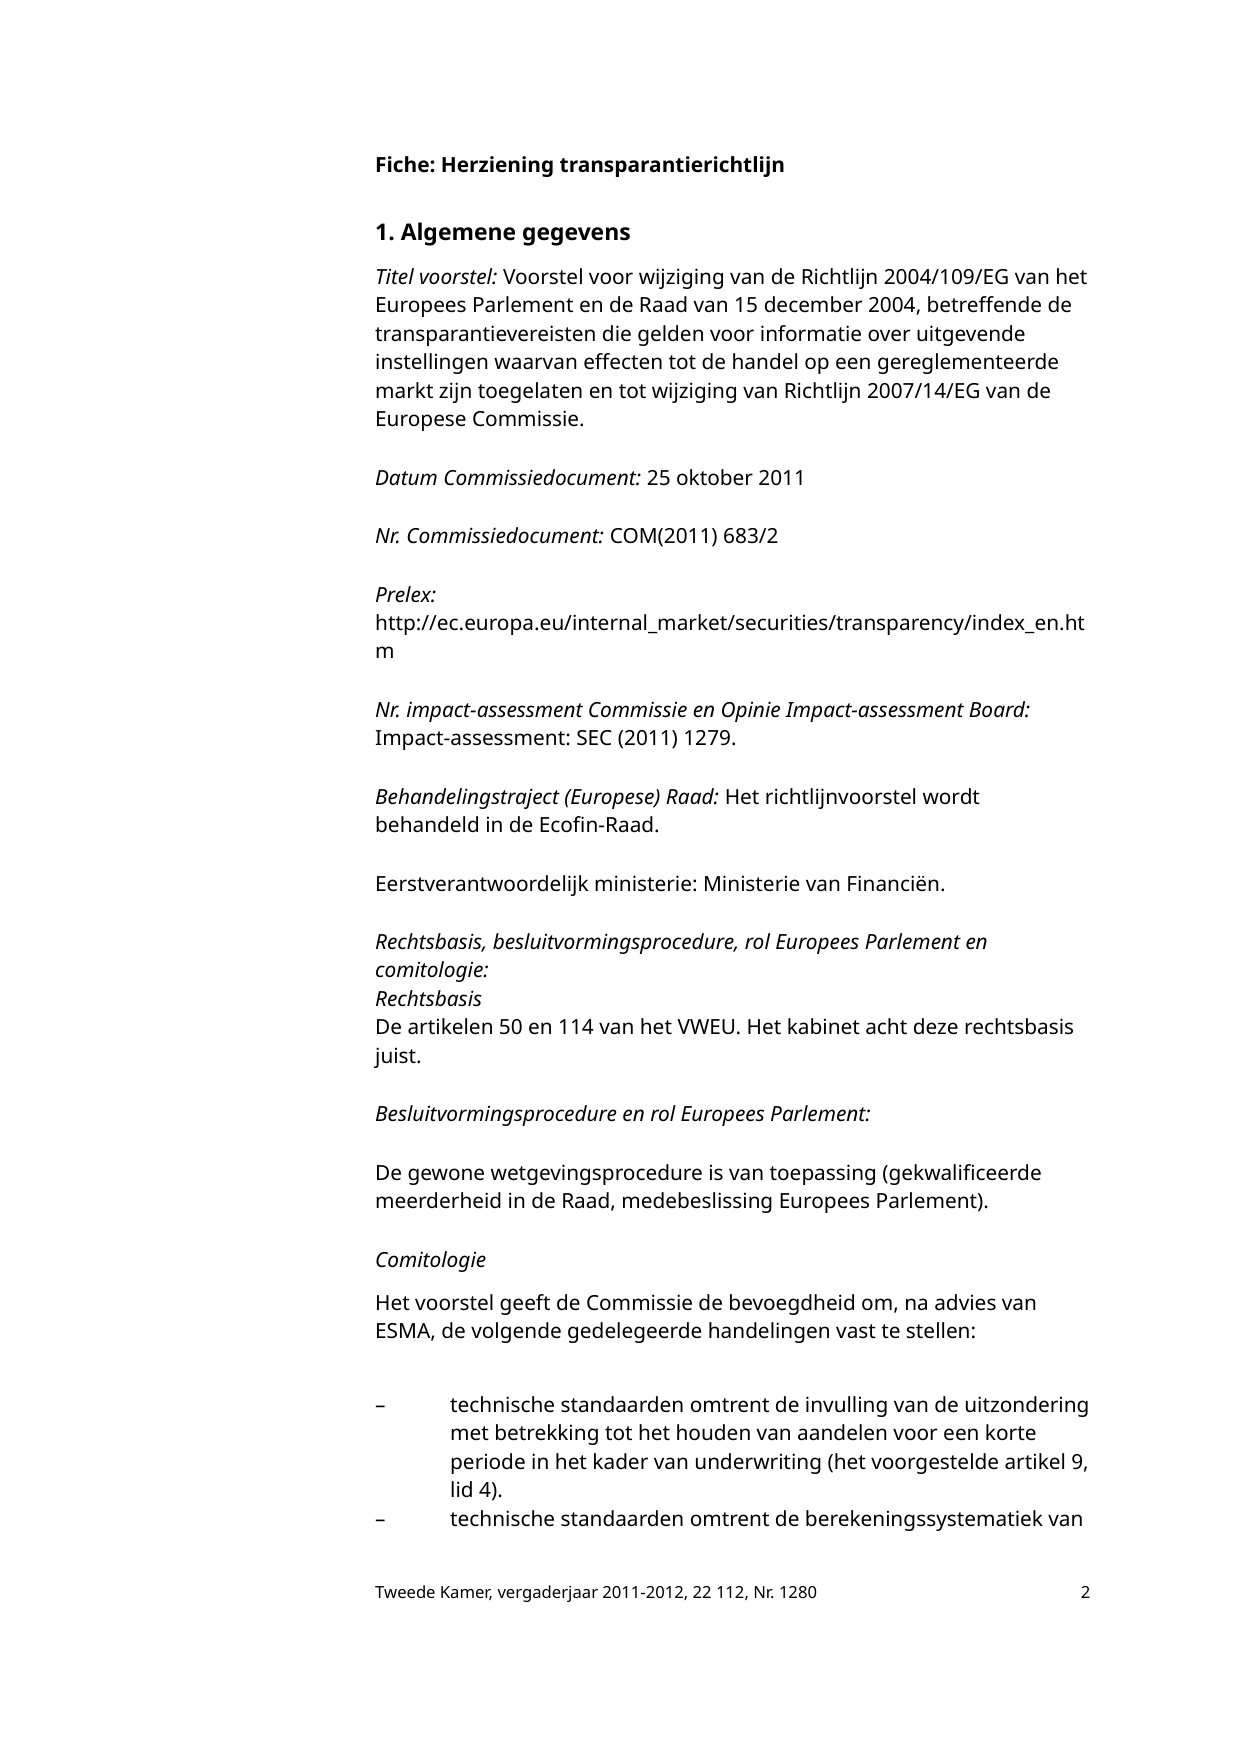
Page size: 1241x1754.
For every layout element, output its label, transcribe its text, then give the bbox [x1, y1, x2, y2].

text Het voorstel geeft de Commissie de bevoegdheid om, na advies van ESMA, de volgende gedelegeerde handelingen vast te stellen: [375, 1288, 1090, 1345]
text Fiche: Herziening transparantierichtlijn [375, 150, 1090, 178]
text Nr. Commissiedocument: COM(2011) 683/2 [375, 521, 1090, 550]
text De gewone wetgevingsprocedure is van toepassing (gekwalificeerde meerderheid in de Raad, medebeslissing Europees Parlement). [375, 1158, 1090, 1215]
text Besluitvormingsprocedure en rol Europees Parlement: [375, 1099, 1090, 1128]
text Rechtsbasis, besluitvormingsprocedure, rol Europees Parlement en comitologie: [375, 927, 1090, 984]
text Titel voorstel: Voorstel voor wijziging van de Richtlijn 2004/109/EG van het Europees Parlement en de Raad van 15 december 2004, betreffende de transparantievereisten die gelden voor informatie over uitgevende instellingen waarvan effecten tot de handel op een gereglementeerde markt zijn toegelaten en tot wijziging van Richtlijn 2007/14/EG van de Europese Commissie. [375, 262, 1090, 433]
list technische standaarden omtrent de berekeningssystematiek van [375, 1504, 1090, 1532]
text Behandelingstraject (Europese) Raad: Het richtlijnvoorstel wordt behandeld in de Ecofin-Raad. [375, 782, 1090, 839]
text Eerstverantwoordelijk ministerie: Ministerie van Financiën. [375, 869, 1090, 897]
list technische standaarden omtrent de invulling van de uitzondering met betrekking tot het houden van aandelen voor een korte periode in het kader van underwriting (het voorgestelde artikel 9, lid 4). [375, 1390, 1090, 1504]
text Nr. impact-assessment Commissie en Opinie Impact-assessment Board: Impact-assessment: SEC (2011) 1279. [375, 695, 1090, 752]
text Rechtsbasis [375, 984, 1090, 1012]
subtitle 1. Algemene gegevens [375, 216, 1090, 247]
text Comitologie [375, 1245, 1090, 1273]
text Prelex: http://ec.europa.eu/internal_market/securities/transparency/index_en.htm [375, 580, 1090, 665]
text De artikelen 50 en 114 van het VWEU. Het kabinet acht deze rechtsbasis juist. [375, 1012, 1090, 1069]
text Datum Commissiedocument: 25 oktober 2011 [375, 463, 1090, 491]
